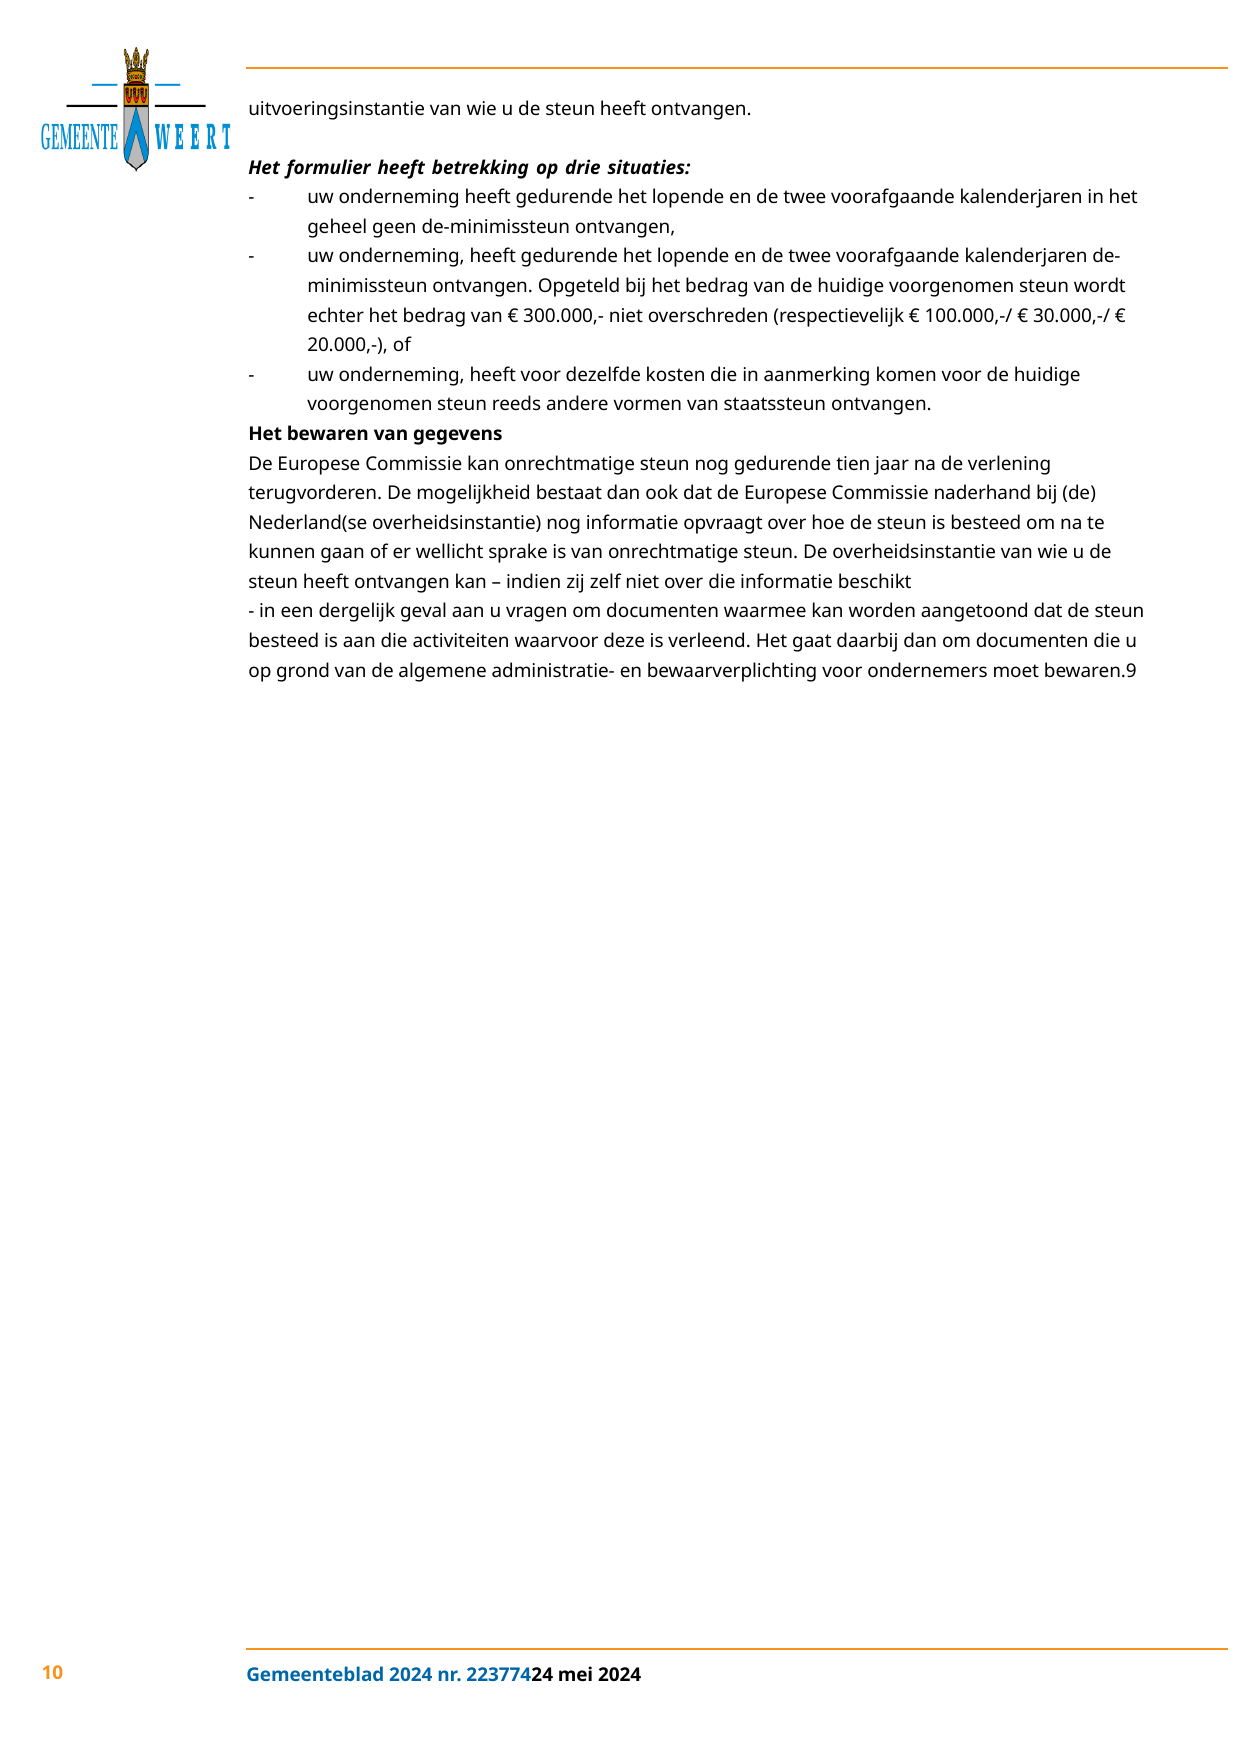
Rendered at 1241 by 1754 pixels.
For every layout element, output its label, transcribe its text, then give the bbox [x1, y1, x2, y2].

picture [41, 47, 231, 172]
text De Europese Commissie kan onrechtmatige steun nog gedurende tien jaar na de verlening terugvorderen. De mogelijkheid bestaat dan ook dat de Europese Commissie naderhand bij (de) Nederland(se overheidsinstantie) nog informatie opvraagt over hoe de steun is besteed om na te kunnen gaan of er wellicht sprake is van onrechtmatige steun. De overheidsinstantie van wie u de steun heeft ontvangen kan – indien zij zelf niet over die informatie beschikt - in een dergelijk geval aan u vragen om documenten waarmee kan worden aangetoond dat de steun besteed is aan die activiteiten waarvoor deze is verleend. Het gaat daarbij dan om documenten die u op grond van de algemene administratie- en bewaarverplichting voor ondernemers moet bewaren.9 [248, 450, 1152, 683]
list uw onderneming, heeft gedurende het lopende en de twee voorafgaande kalenderjaren de- minimissteun ontvangen. Opgeteld bij het bedrag van de huidige voorgenomen steun wordt echter het bedrag van € 300.000,- niet overschreden (respectievelijk € 100.000,-/ € 30.000,-/ € 20.000,-), of [248, 243, 1152, 357]
text uitvoeringsinstantie van wie u de steun heeft ontvangen. [248, 95, 1152, 121]
list uw onderneming heeft gedurende het lopende en de twee voorafgaande kalenderjaren in het geheel geen de-minimissteun ontvangen, [248, 183, 1152, 239]
text Het bewaren van gegevens [248, 420, 1152, 446]
list uw onderneming, heeft voor dezelfde kosten die in aanmerking komen voor de huidige voorgenomen steun reeds andere vormen van staatssteun ontvangen. [248, 361, 1152, 416]
text Het formulier heeft betrekking op drie situaties: [248, 154, 1152, 180]
